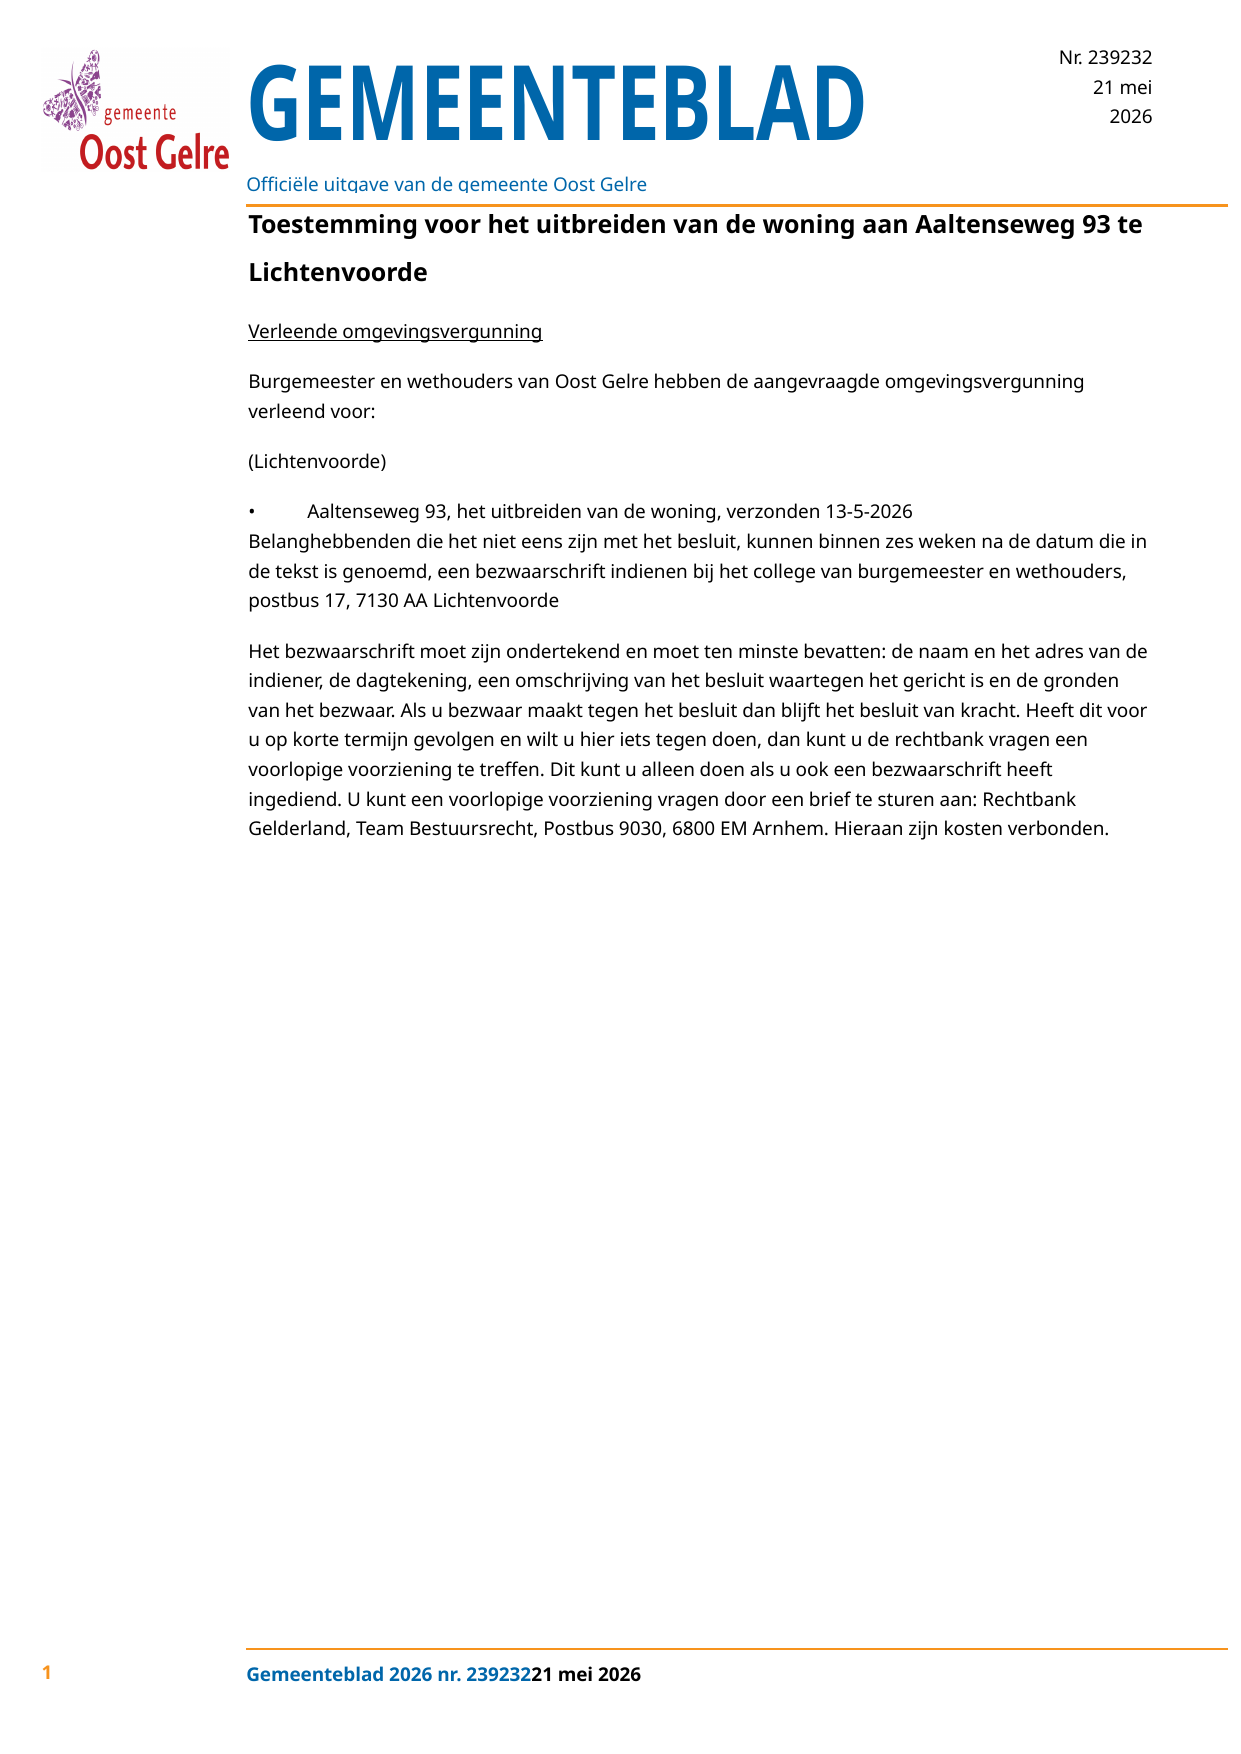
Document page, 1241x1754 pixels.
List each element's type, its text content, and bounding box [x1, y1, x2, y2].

picture [41, 47, 231, 172]
text (Lichtenvoorde) [248, 448, 1152, 474]
text Toestemming voor het uitbreiden van de woning aan Aaltenseweg 93 te Lichtenvoorde [248, 207, 1152, 288]
text Het bezwaarschrift moet zijn ondertekend en moet ten minste bevatten: de naam en het adres van de indiener, de dagtekening, een omschrijving van het besluit waartegen het gericht is en de gronden van het bezwaar. Als u bezwaar maakt tegen het besluit dan blijft het besluit van kracht. Heeft dit voor u op korte termijn gevolgen en wilt u hier iets tegen doen, dan kunt u de rechtbank vragen een voorlopige voorziening te treffen. Dit kunt u alleen doen als u ook een bezwaarschrift heeft ingediend. U kunt een voorlopige voorziening vragen door een brief te sturen aan: Rechtbank Gelderland, Team Bestuursrecht, Postbus 9030, 6800 EM Arnhem. Hieraan zijn kosten verbonden. [248, 638, 1152, 841]
text Burgemeester en wethouders van Oost Gelre hebben de aangevraagde omgevingsvergunning verleend voor: [248, 368, 1152, 424]
text Verleende omgevingsvergunning [248, 318, 1152, 344]
text Belanghebbenden die het niet eens zijn met het besluit, kunnen binnen zes weken na de datum die in de tekst is genoemd, een bezwaarschrift indienen bij het college van burgemeester en wethouders, postbus 17, 7130 AA Lichtenvoorde [248, 528, 1152, 613]
list Aaltenseweg 93, het uitbreiden van de woning, verzonden 13-5-2026 [248, 499, 1152, 524]
